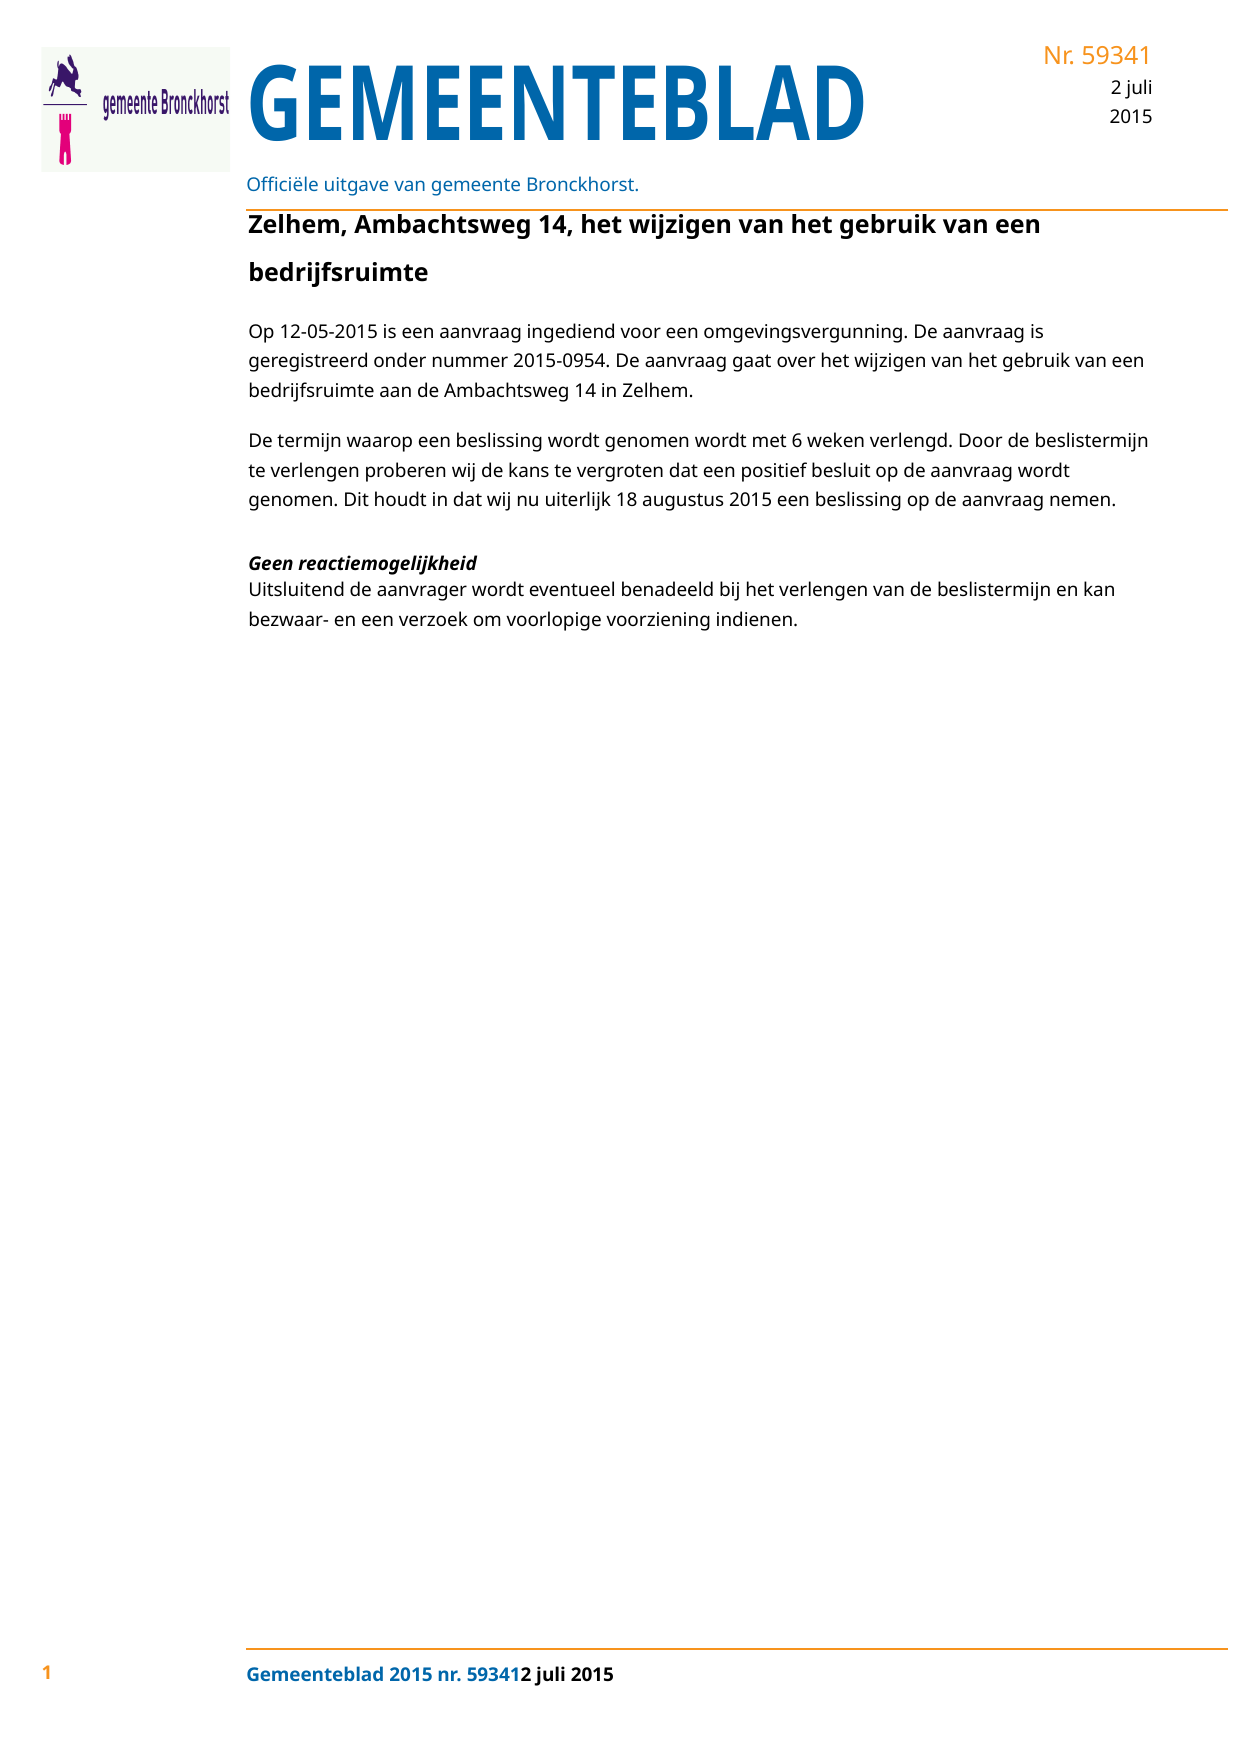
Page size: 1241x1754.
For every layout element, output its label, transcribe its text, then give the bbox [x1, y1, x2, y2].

text Geen reactiemogelijkheid [248, 551, 1152, 576]
text De termijn waarop een beslissing wordt genomen wordt met 6 weken verlengd. Door de beslistermijn te verlengen proberen wij de kans te vergroten dat een positief besluit op de aanvraag wordt genomen. Dit houdt in dat wij nu uiterlijk 18 augustus 2015 een beslissing op de aanvraag nemen. [248, 427, 1152, 512]
text Uitsluitend de aanvrager wordt eventueel benadeeld bij het verlengen van de beslistermijn en kan bezwaar- en een verzoek om voorlopige voorziening indienen. [248, 576, 1152, 632]
text Op 12-05-2015 is een aanvraag ingediend voor een omgevingsvergunning. De aanvraag is geregistreerd onder nummer 2015-0954. De aanvraag gaat over het wijzigen van het gebruik van een bedrijfsruimte aan de Ambachtsweg 14 in Zelhem. [248, 318, 1152, 403]
text Zelhem, Ambachtsweg 14, het wijzigen van het gebruik van een bedrijfsruimte [248, 211, 1152, 288]
picture [41, 47, 231, 172]
